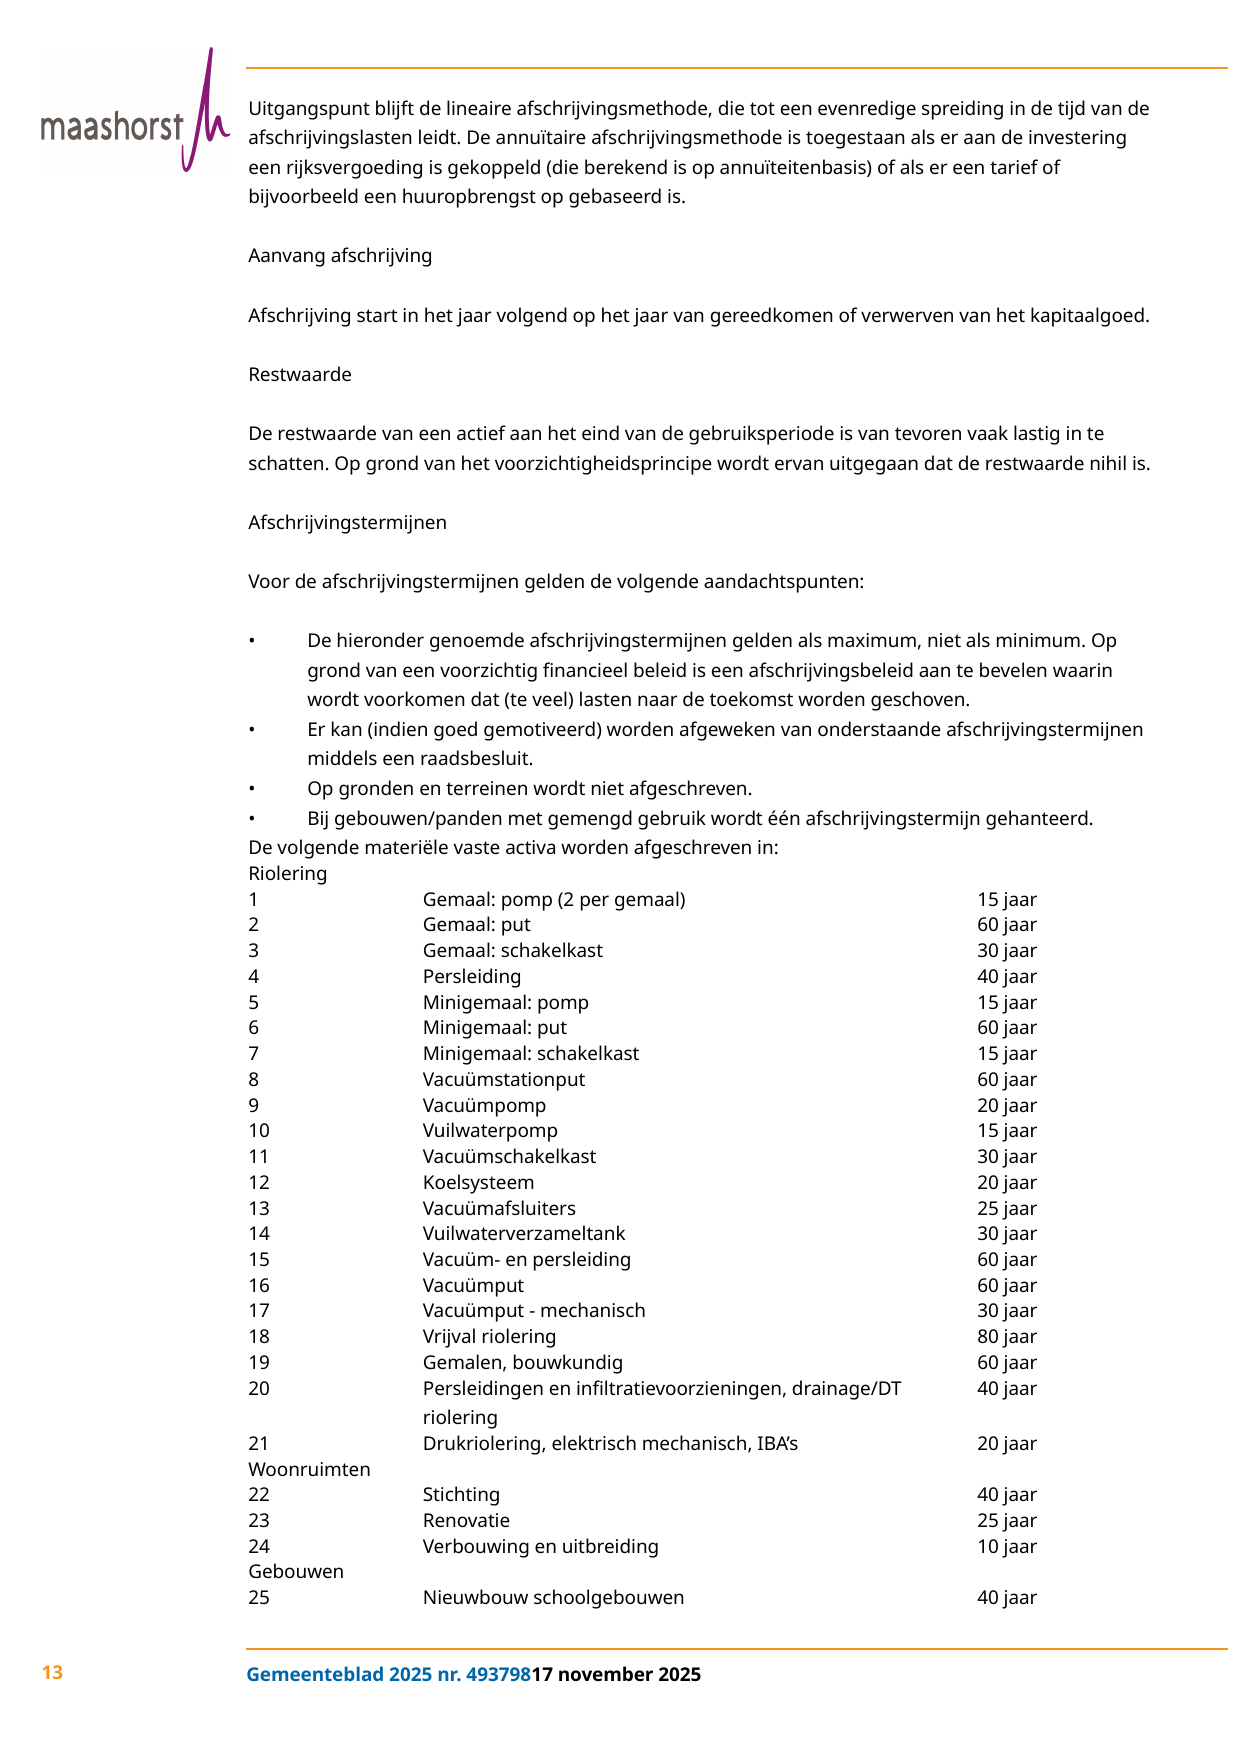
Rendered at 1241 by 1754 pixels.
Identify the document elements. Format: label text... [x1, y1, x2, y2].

table_cell 40 jaar [977, 1585, 1152, 1610]
table_cell 40 jaar [977, 1482, 1152, 1507]
table_cell 60 jaar [977, 1349, 1152, 1375]
table_cell Vuilwaterpomp [423, 1118, 977, 1143]
table_cell Koelsysteem [423, 1169, 977, 1195]
table_cell 15 jaar [977, 1118, 1152, 1143]
table_cell Vacuümpomp [423, 1092, 977, 1117]
table_cell 15 jaar [977, 886, 1152, 912]
table_cell 13 [248, 1195, 423, 1220]
table_header De volgende materiële vaste activa worden afgeschreven in: [248, 835, 1152, 860]
table_cell Vacuümstationput [423, 1066, 977, 1092]
table_cell 16 [248, 1272, 423, 1298]
table_cell Gemaal: pomp (2 per gemaal) [423, 886, 977, 912]
table_cell 60 jaar [977, 1066, 1152, 1092]
table_cell Vuilwaterverzameltank [423, 1220, 977, 1246]
table_cell 9 [248, 1092, 423, 1117]
table_cell 2 [248, 912, 423, 937]
table_cell Minigemaal: schakelkast [423, 1040, 977, 1066]
table_cell Gemaal: schakelkast [423, 938, 977, 963]
table_cell 17 [248, 1298, 423, 1323]
table_cell 40 jaar [977, 963, 1152, 989]
list Bij gebouwen/panden met gemengd gebruik wordt één afschrijvingstermijn gehanteerd. [248, 805, 1152, 831]
table_cell 6 [248, 1015, 423, 1040]
table_cell Drukriolering, elektrisch mechanisch, IBA’s [423, 1430, 977, 1456]
table_cell 21 [248, 1430, 423, 1456]
table_cell 40 jaar [977, 1375, 1152, 1430]
table_cell Minigemaal: pomp [423, 989, 977, 1014]
table_cell Vacuümput [423, 1272, 977, 1298]
table_cell 12 [248, 1169, 423, 1195]
table_cell 19 [248, 1349, 423, 1375]
table_cell 15 [248, 1246, 423, 1272]
picture [41, 47, 231, 172]
table_cell Minigemaal: put [423, 1015, 977, 1040]
table_cell Gemaal: put [423, 912, 977, 937]
text Voor de afschrijvingstermijnen gelden de volgende aandachtspunten: [248, 568, 1152, 594]
table_cell 60 jaar [977, 1272, 1152, 1298]
table_cell 1 [248, 886, 423, 912]
table_cell 7 [248, 1040, 423, 1066]
table_cell 14 [248, 1220, 423, 1246]
table_cell 22 [248, 1482, 423, 1507]
text Restwaarde [248, 361, 1152, 387]
table_cell 20 [248, 1375, 423, 1430]
text De restwaarde van een actief aan het eind van de gebruiksperiode is van tevoren vaak lastig in te schatten. Op grond van het voorzichtigheidsprincipe wordt ervan uitgegaan dat de restwaarde nihil is. [248, 420, 1152, 476]
table_cell 80 jaar [977, 1323, 1152, 1349]
table_cell 20 jaar [977, 1430, 1152, 1456]
table_cell Vacuümschakelkast [423, 1143, 977, 1169]
table_cell 60 jaar [977, 1246, 1152, 1272]
table_cell 15 jaar [977, 1040, 1152, 1066]
table_cell 11 [248, 1143, 423, 1169]
table_cell 23 [248, 1507, 423, 1533]
table_cell 30 jaar [977, 1143, 1152, 1169]
table_cell 20 jaar [977, 1169, 1152, 1195]
table_cell 30 jaar [977, 1298, 1152, 1323]
table_cell 3 [248, 938, 423, 963]
table_cell 30 jaar [977, 938, 1152, 963]
table_cell 4 [248, 963, 423, 989]
text Afschrijving start in het jaar volgend op het jaar van gereedkomen of verwerven van het kapitaalgoed. [248, 302, 1152, 328]
table_cell 15 jaar [977, 989, 1152, 1014]
text Afschrijvingstermijnen [248, 509, 1152, 535]
table_cell Woonruimten [248, 1456, 1152, 1482]
table_cell Renovatie [423, 1507, 977, 1533]
list Er kan (indien goed gemotiveerd) worden afgeweken van onderstaande afschrijvingstermijnen middels een raadsbesluit. [248, 716, 1152, 771]
table_cell 18 [248, 1323, 423, 1349]
table_cell 10 [248, 1118, 423, 1143]
table_cell Gemalen, bouwkundig [423, 1349, 977, 1375]
list De hieronder genoemde afschrijvingstermijnen gelden als maximum, niet als minimum. Op grond van een voorzichtig financieel beleid is een afschrijvingsbeleid aan te bevelen waarin wordt voorkomen dat (te veel) lasten naar de toekomst worden geschoven. [248, 627, 1152, 712]
table_cell Nieuwbouw schoolgebouwen [423, 1585, 977, 1610]
table_cell 60 jaar [977, 912, 1152, 937]
table_cell 25 jaar [977, 1507, 1152, 1533]
table_cell Vacuümafsluiters [423, 1195, 977, 1220]
table_cell 20 jaar [977, 1092, 1152, 1117]
table_cell Verbouwing en uitbreiding [423, 1533, 977, 1559]
table_cell 30 jaar [977, 1220, 1152, 1246]
table_cell Stichting [423, 1482, 977, 1507]
table_cell 60 jaar [977, 1015, 1152, 1040]
table_cell 5 [248, 989, 423, 1014]
table_cell 10 jaar [977, 1533, 1152, 1559]
table_cell 25 jaar [977, 1195, 1152, 1220]
table_cell Vrijval riolering [423, 1323, 977, 1349]
table_cell 25 [248, 1585, 423, 1610]
table_cell Persleiding [423, 963, 977, 989]
text Uitgangspunt blijft de lineaire afschrijvingsmethode, die tot een evenredige spreiding in de tijd van de afschrijvingslasten leidt. De annuïtaire afschrijvingsmethode is toegestaan als er aan de investering een rijksvergoeding is gekoppeld (die berekend is op annuïteitenbasis) of als er een tarief of bijvoorbeeld een huuropbrengst op gebaseerd is. [248, 95, 1152, 209]
table_cell Gebouwen [248, 1559, 1152, 1584]
table_cell Vacuümput - mechanisch [423, 1298, 977, 1323]
table_cell Vacuüm- en persleiding [423, 1246, 977, 1272]
text Aanvang afschrijving [248, 243, 1152, 268]
table_cell 8 [248, 1066, 423, 1092]
table_cell Persleidingen en infiltratievoorzieningen, drainage/DT riolering [423, 1375, 977, 1430]
table_cell Riolering [248, 860, 1152, 886]
table_cell 24 [248, 1533, 423, 1559]
list Op gronden en terreinen wordt niet afgeschreven. [248, 775, 1152, 801]
